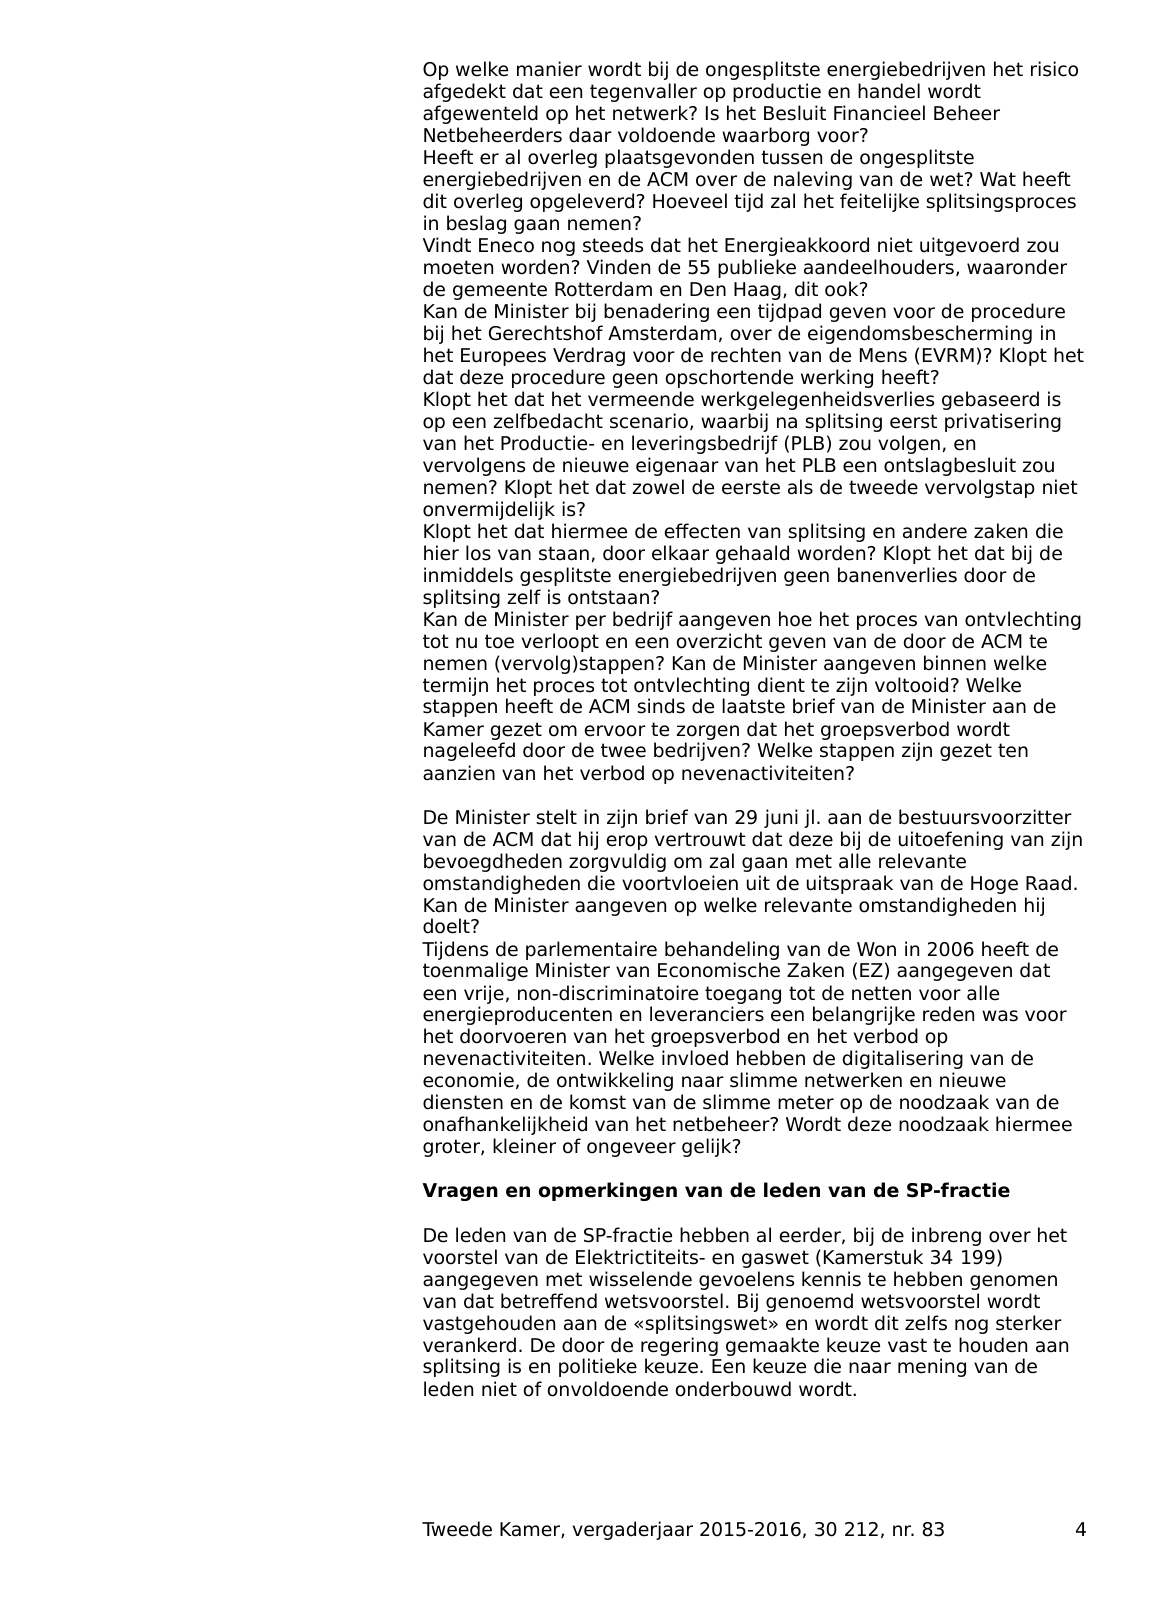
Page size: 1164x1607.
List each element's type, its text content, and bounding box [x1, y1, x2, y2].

text De leden van de SP-fractie hebben al eerder, bij de inbreng over het voorstel van de Elektrictiteits- en gaswet (Kamerstuk 34 199) aangegeven met wisselende gevoelens kennis te hebben genomen van dat betreffend wetsvoorstel. Bij genoemd wetsvoorstel wordt vastgehouden aan de «splitsingswet» en wordt dit zelfs nog sterker verankerd. De door de regering gemaakte keuze vast te houden aan splitsing is en politieke keuze. Een keuze die naar mening van de leden niet of onvoldoende onderbouwd wordt. [422, 1224, 1087, 1400]
text Op welke manier wordt bij de ongesplitste energiebedrijven het risico afgedekt dat een tegenvaller op productie en handel wordt afgewenteld op het netwerk? Is het Besluit Financieel Beheer Netbeheerders daar voldoende waarborg voor? [422, 59, 1087, 147]
text Klopt het dat hiermee de effecten van splitsing en andere zaken die hier los van staan, door elkaar gehaald worden? Klopt het dat bij de inmiddels gesplitste energiebedrijven geen banenverlies door de splitsing zelf is ontstaan? [422, 521, 1087, 608]
text Vindt Eneco nog steeds dat het Energieakkoord niet uitgevoerd zou moeten worden? Vinden de 55 publieke aandeelhouders, waaronder de gemeente Rotterdam en Den Haag, dit ook? [422, 235, 1087, 301]
text De Minister stelt in zijn brief van 29 juni jl. aan de bestuursvoorzitter van de ACM dat hij erop vertrouwt dat deze bij de uitoefening van zijn bevoegdheden zorgvuldig om zal gaan met alle relevante omstandigheden die voortvloeien uit de uitspraak van de Hoge Raad. Kan de Minister aangeven op welke relevante omstandigheden hij doelt? [422, 807, 1087, 938]
subtitle Vragen en opmerkingen van de leden van de SP-fractie [422, 1180, 1087, 1202]
text Heeft er al overleg plaatsgevonden tussen de ongesplitste energiebedrijven en de ACM over de naleving van de wet? Wat heeft dit overleg opgeleverd? Hoeveel tijd zal het feitelijke splitsingsproces in beslag gaan nemen? [422, 147, 1087, 235]
text Kan de Minister bij benadering een tijdpad geven voor de procedure bij het Gerechtshof Amsterdam, over de eigendomsbescherming in het Europees Verdrag voor de rechten van de Mens (EVRM)? Klopt het dat deze procedure geen opschortende werking heeft? [422, 301, 1087, 389]
text Tijdens de parlementaire behandeling van de Won in 2006 heeft de toenmalige Minister van Economische Zaken (EZ) aangegeven dat een vrije, non-discriminatoire toegang tot de netten voor alle energieproducenten en leveranciers een belangrijke reden was voor het doorvoeren van het groepsverbod en het verbod op nevenactiviteiten. Welke invloed hebben de digitalisering van de economie, de ontwikkeling naar slimme netwerken en nieuwe diensten en de komst van de slimme meter op de noodzaak van de onafhankelijkheid van het netbeheer? Wordt deze noodzaak hiermee groter, kleiner of ongeveer gelijk? [422, 938, 1087, 1158]
text Kan de Minister per bedrijf aangeven hoe het proces van ontvlechting tot nu toe verloopt en een overzicht geven van de door de ACM te nemen (vervolg)stappen? Kan de Minister aangeven binnen welke termijn het proces tot ontvlechting dient te zijn voltooid? Welke stappen heeft de ACM sinds de laatste brief van de Minister aan de Kamer gezet om ervoor te zorgen dat het groepsverbod wordt nageleefd door de twee bedrijven? Welke stappen zijn gezet ten aanzien van het verbod op nevenactiviteiten? [422, 608, 1087, 784]
text Klopt het dat het vermeende werkgelegenheidsverlies gebaseerd is op een zelfbedacht scenario, waarbij na splitsing eerst privatisering van het Productie- en leveringsbedrijf (PLB) zou volgen, en vervolgens de nieuwe eigenaar van het PLB een ontslagbesluit zou nemen? Klopt het dat zowel de eerste als de tweede vervolgstap niet onvermijdelijk is? [422, 389, 1087, 521]
